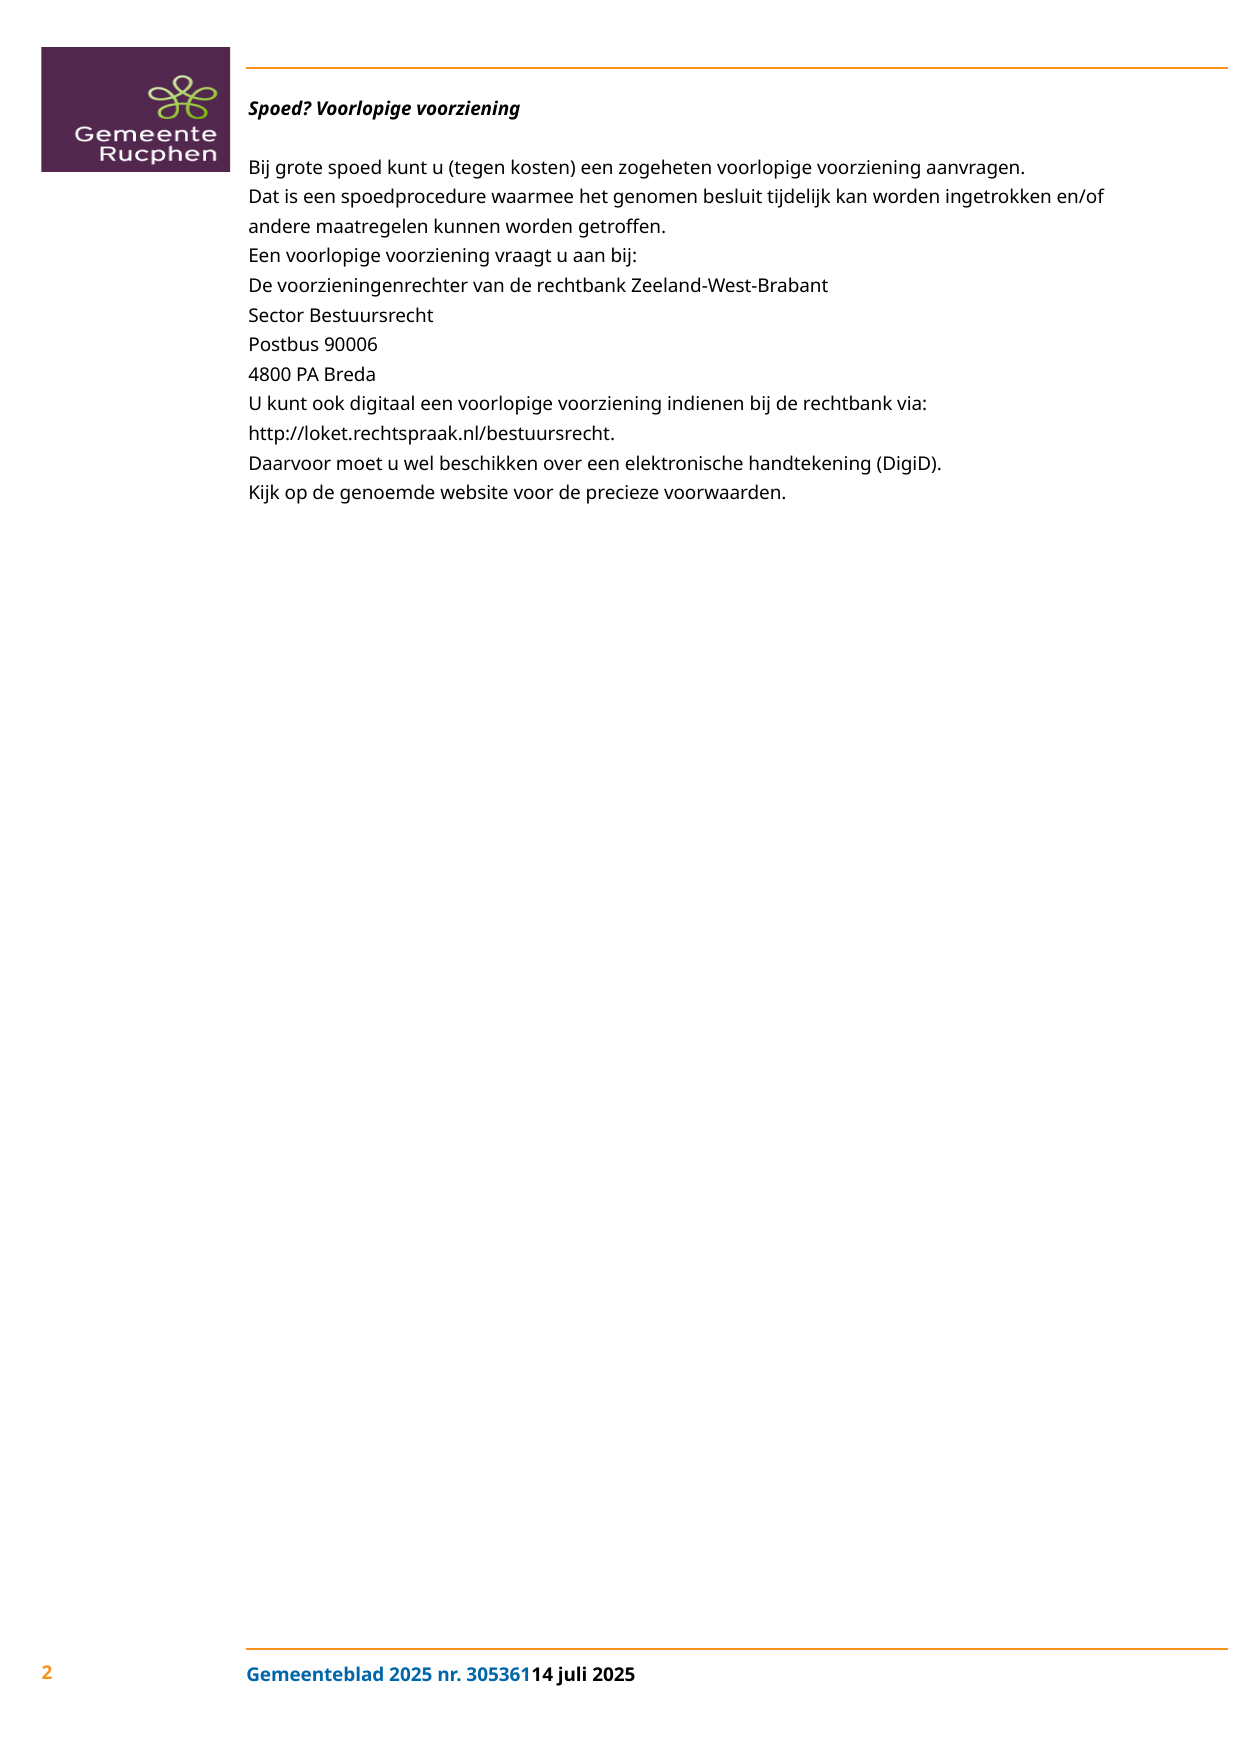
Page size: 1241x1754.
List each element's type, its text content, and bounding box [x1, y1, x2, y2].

text Sector Bestuursrecht [248, 302, 1152, 328]
text 4800 PA Breda [248, 361, 1152, 387]
text Postbus 90006 [248, 331, 1152, 357]
text Kijk op de genoemde website voor de precieze voorwaarden. [248, 479, 1152, 505]
text Een voorlopige voorziening vraagt u aan bij: [248, 243, 1152, 268]
text U kunt ook digitaal een voorlopige voorziening indienen bij de rechtbank via: [248, 391, 1152, 416]
text Spoed? Voorlopige voorziening [248, 95, 1152, 121]
text Bij grote spoed kunt u (tegen kosten) een zogeheten voorlopige voorziening aanvragen. [248, 154, 1152, 180]
text De voorzieningenrechter van de rechtbank Zeeland-West-Brabant [248, 272, 1152, 298]
text Dat is een spoedprocedure waarmee het genomen besluit tijdelijk kan worden ingetrokken en/of andere maatregelen kunnen worden getroffen. [248, 183, 1152, 239]
text Daarvoor moet u wel beschikken over een elektronische handtekening (DigiD). [248, 450, 1152, 476]
picture [41, 47, 231, 172]
text http://loket.rechtspraak.nl/bestuursrecht. [248, 420, 1152, 446]
